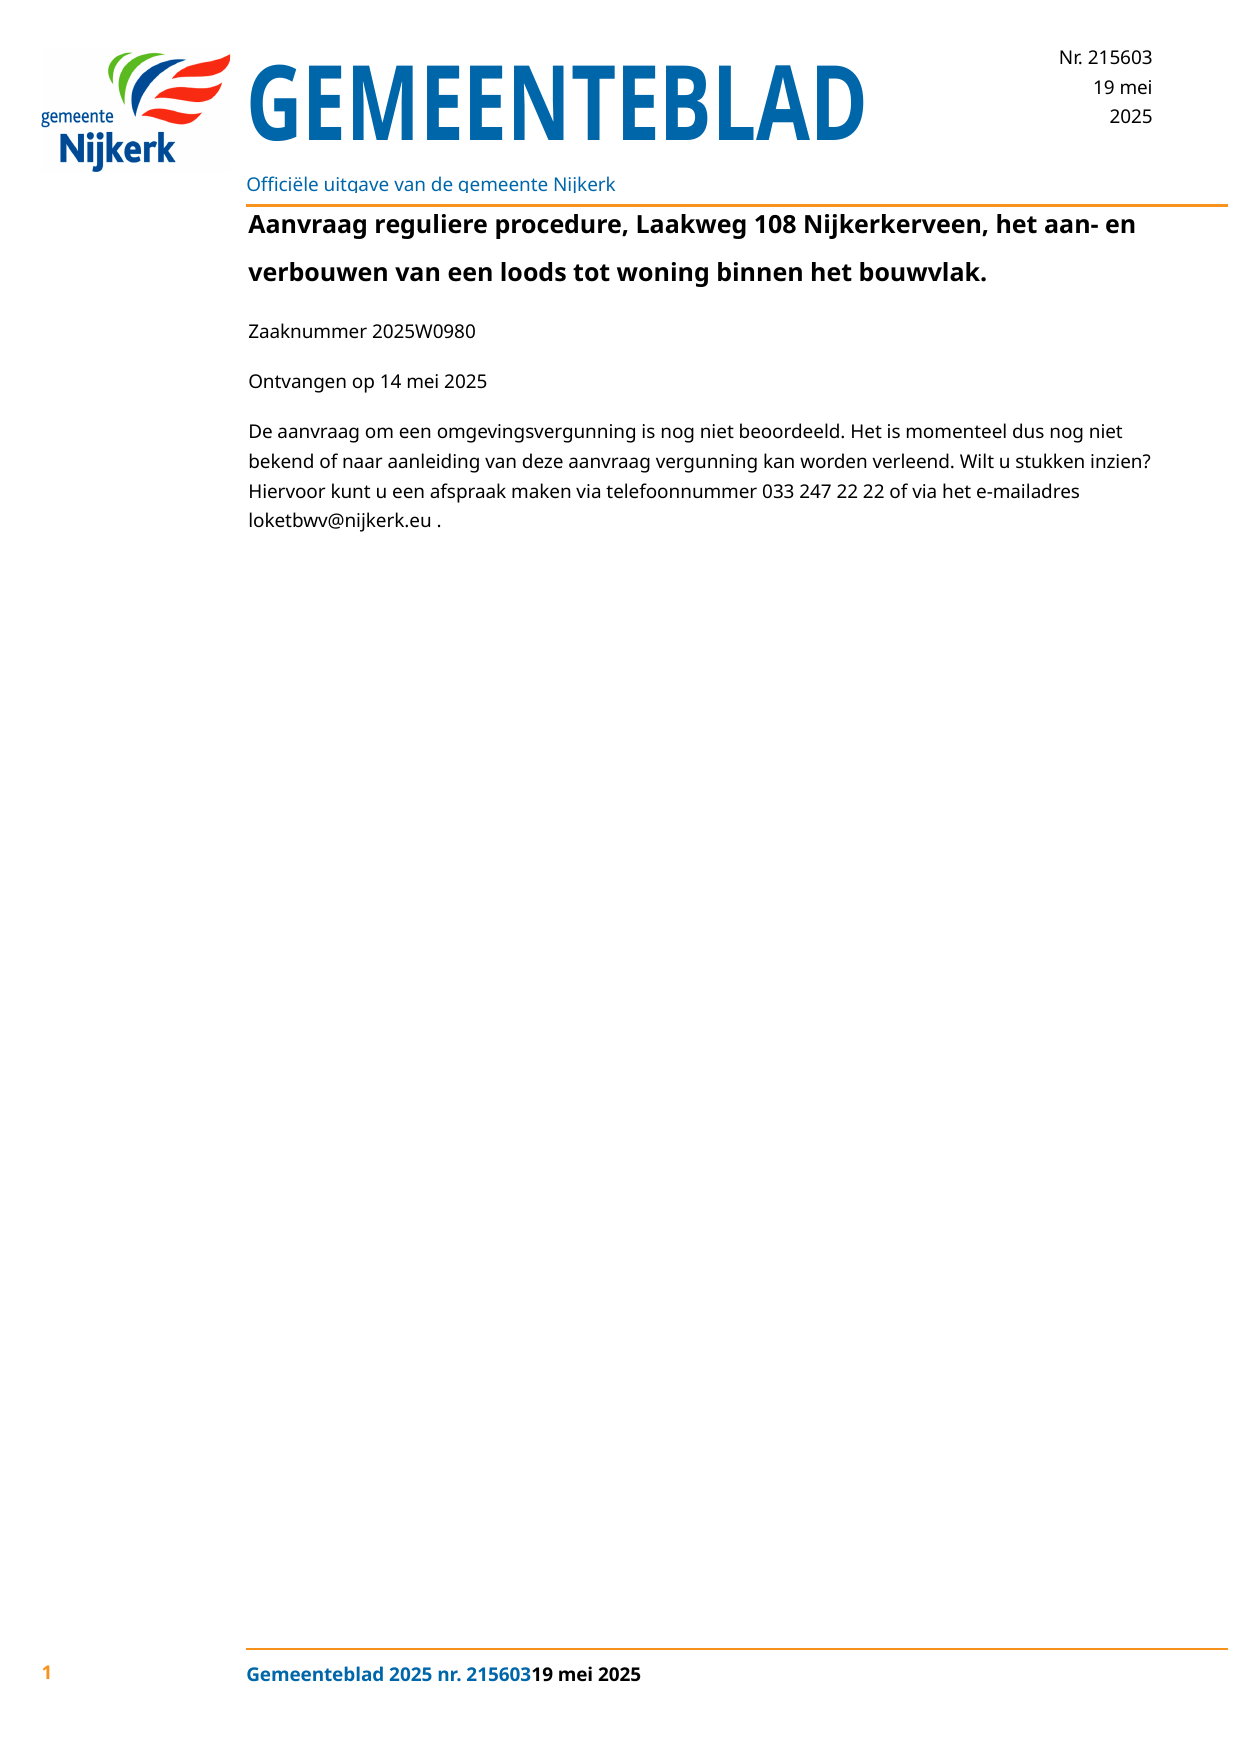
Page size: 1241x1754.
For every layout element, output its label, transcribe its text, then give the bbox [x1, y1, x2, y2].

text Zaaknummer 2025W0980 [248, 318, 1152, 344]
text Aanvraag reguliere procedure, Laakweg 108 Nijkerkerveen, het aan- en verbouwen van een loods tot woning binnen het bouwvlak. [248, 207, 1152, 288]
text Ontvangen op 14 mei 2025 [248, 368, 1152, 394]
text De aanvraag om een omgevingsvergunning is nog niet beoordeeld. Het is momenteel dus nog niet bekend of naar aanleiding van deze aanvraag vergunning kan worden verleend. Wilt u stukken inzien? Hiervoor kunt u een afspraak maken via telefoonnummer 033 247 22 22 of via het e-mailadres loketbwv@nijkerk.eu . [248, 419, 1152, 533]
picture [41, 47, 231, 172]
